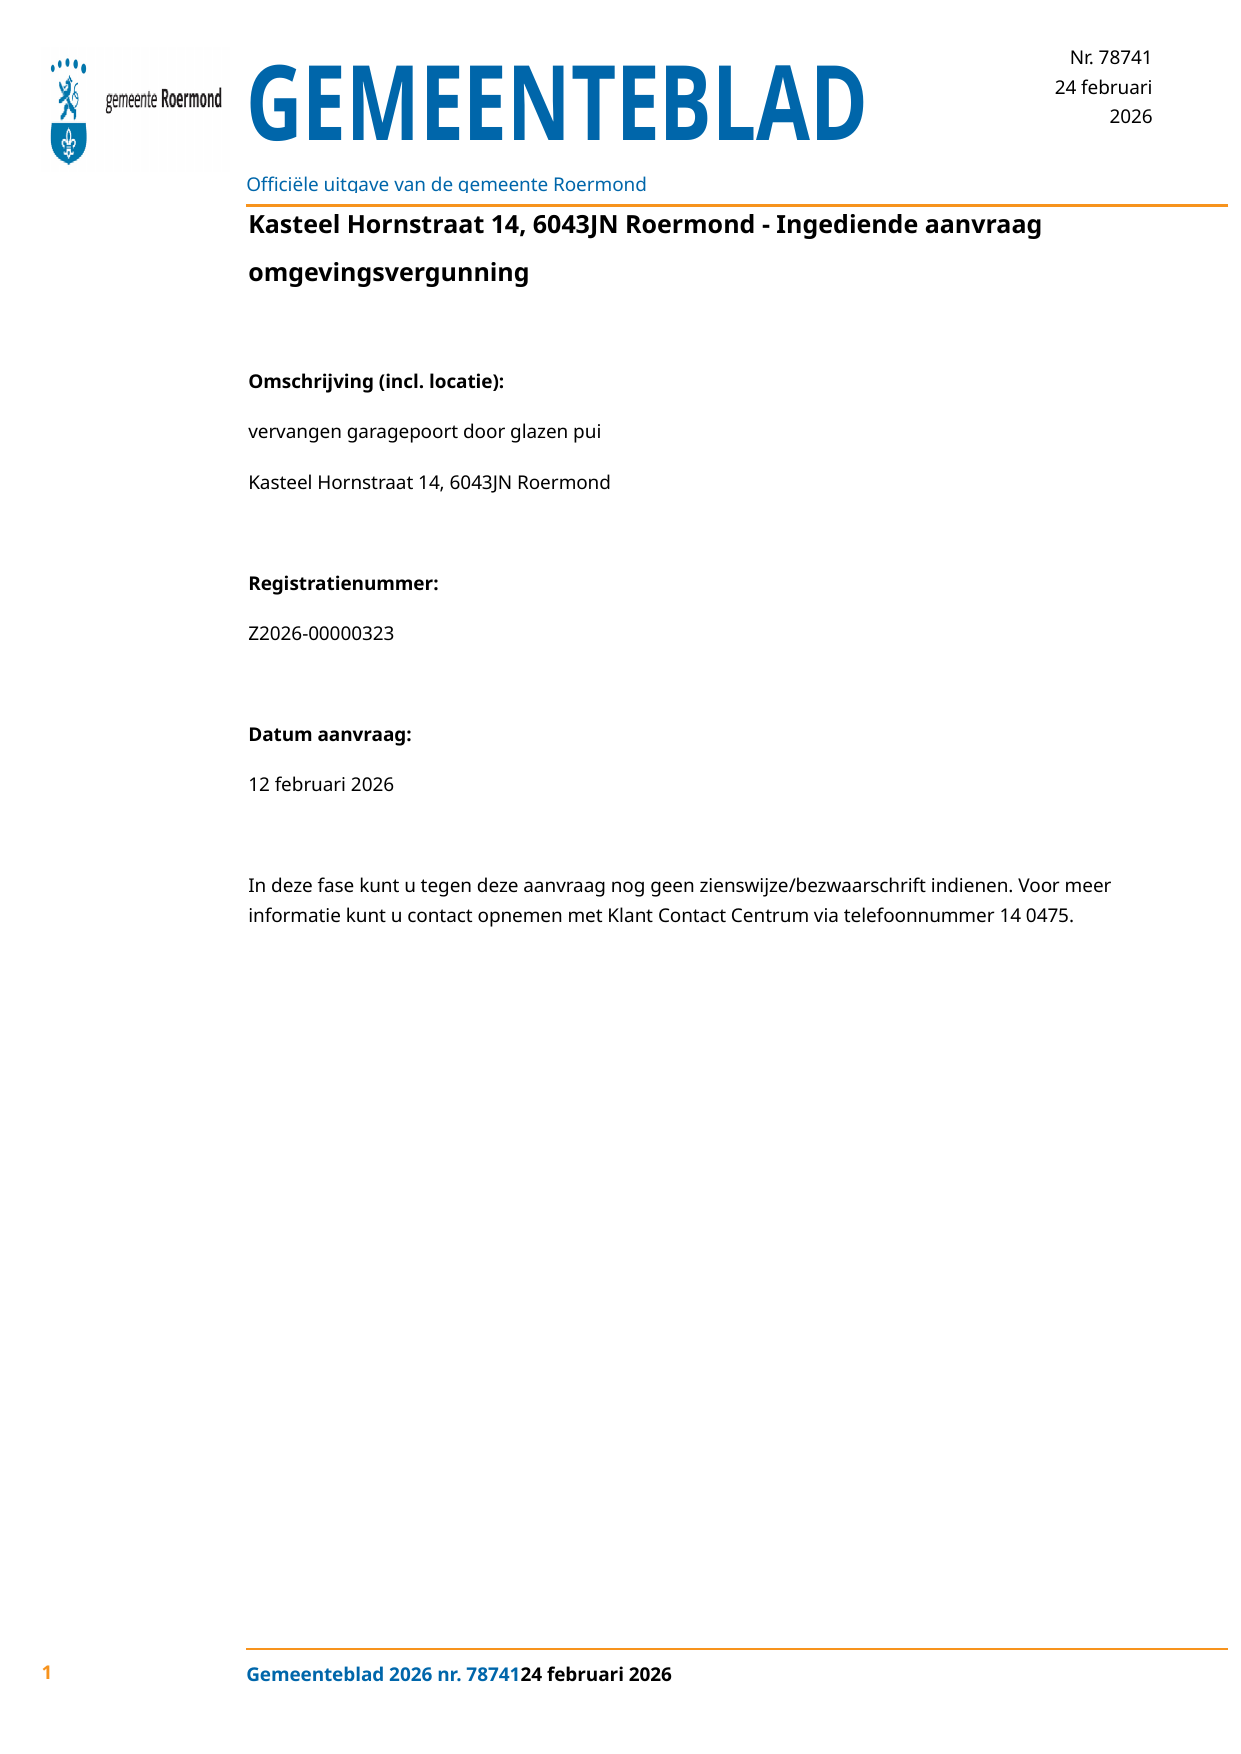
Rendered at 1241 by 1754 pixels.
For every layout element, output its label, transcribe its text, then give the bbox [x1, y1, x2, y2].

text Datum aanvraag: [248, 721, 1152, 747]
text In deze fase kunt u tegen deze aanvraag nog geen zienswijze/bezwaarschrift indienen. Voor meer informatie kunt u contact opnemen met Klant Contact Centrum via telefoonnummer 14 0475. [248, 872, 1152, 928]
text Kasteel Hornstraat 14, 6043JN Roermond - Ingediende aanvraag omgevingsvergunning [248, 207, 1152, 288]
text 12 februari 2026 [248, 772, 1152, 797]
picture [41, 47, 231, 172]
text Z2026-00000323 [248, 620, 1152, 646]
text vervangen garagepoort door glazen pui [248, 419, 1152, 444]
text Kasteel Hornstraat 14, 6043JN Roermond [248, 469, 1152, 495]
text Registratienummer: [248, 570, 1152, 596]
text Omschrijving (incl. locatie): [248, 368, 1152, 394]
